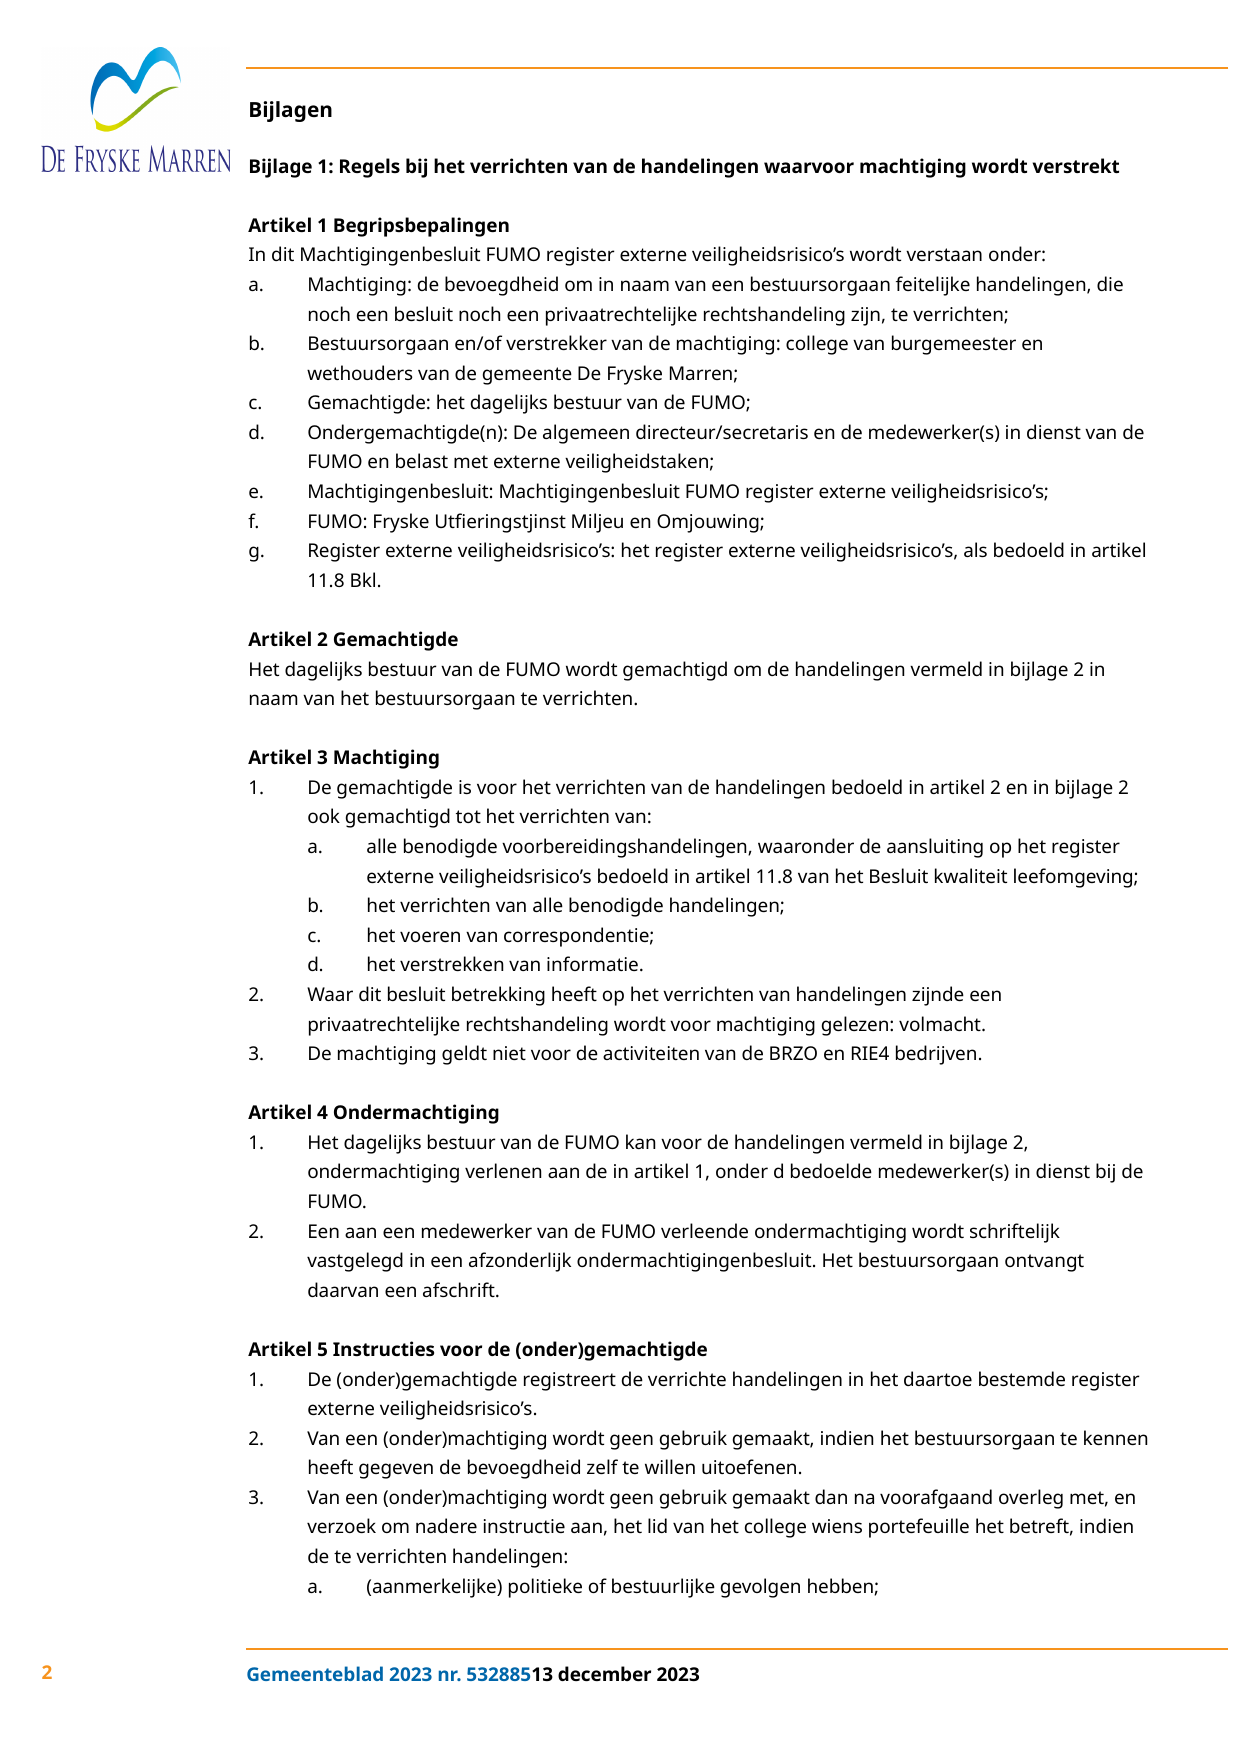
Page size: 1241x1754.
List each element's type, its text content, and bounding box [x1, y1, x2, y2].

list Gemachtigde: het dagelijks bestuur van de FUMO; [248, 389, 1152, 415]
list (aanmerkelijke) politieke of bestuurlijke gevolgen hebben; [307, 1573, 1152, 1599]
list De (onder)gemachtigde registreert de verrichte handelingen in het daartoe bestemde register externe veiligheidsrisico’s. [248, 1366, 1152, 1421]
list Bestuursorgaan en/of verstrekker van de machtiging: college van burgemeester en wethouders van de gemeente De Fryske Marren; [248, 330, 1152, 386]
list De gemachtigde is voor het verrichten van de handelingen bedoeld in artikel 2 en in bijlage 2 ook gemachtigd tot het verrichten van: [248, 774, 1152, 829]
text Bijlagen [248, 95, 1152, 123]
list Waar dit besluit betrekking heeft op het verrichten van handelingen zijnde een privaatrechtelijke rechtshandeling wordt voor machtiging gelezen: volmacht. [248, 981, 1152, 1037]
list alle benodigde voorbereidingshandelingen, waaronder de aansluiting op het register externe veiligheidsrisico’s bedoeld in artikel 11.8 van het Besluit kwaliteit leefomgeving; [307, 833, 1152, 889]
list Het dagelijks bestuur van de FUMO kan voor de handelingen vermeld in bijlage 2, ondermachtiging verlenen aan de in artikel 1, onder d bedoelde medewerker(s) in dienst bij de FUMO. [248, 1129, 1152, 1214]
list het verrichten van alle benodigde handelingen; [307, 892, 1152, 918]
list De machtiging geldt niet voor de activiteiten van de BRZO en RIE4 bedrijven. [248, 1040, 1152, 1066]
list Machtiging: de bevoegdheid om in naam van een bestuursorgaan feitelijke handelingen, die noch een besluit noch een privaatrechtelijke rechtshandeling zijn, te verrichten; [248, 271, 1152, 327]
list Ondergemachtigde(n): De algemeen directeur/secretaris en de medewerker(s) in dienst van de FUMO en belast met externe veiligheidstaken; [248, 419, 1152, 474]
list Van een (onder)machtiging wordt geen gebruik gemaakt dan na voorafgaand overleg met, en verzoek om nadere instructie aan, het lid van het college wiens portefeuille het betreft, indien de te verrichten handelingen: [248, 1484, 1152, 1569]
text Het dagelijks bestuur van de FUMO wordt gemachtigd om de handelingen vermeld in bijlage 2 in naam van het bestuursorgaan te verrichten. [248, 656, 1152, 711]
list Van een (onder)machtiging wordt geen gebruik gemaakt, indien het bestuursorgaan te kennen heeft gegeven de bevoegdheid zelf te willen uitoefenen. [248, 1425, 1152, 1480]
list het verstrekken van informatie. [307, 952, 1152, 977]
text Artikel 4 Ondermachtiging [248, 1099, 1152, 1125]
list Een aan een medewerker van de FUMO verleende ondermachtiging wordt schriftelijk vastgelegd in een afzonderlijk ondermachtigingenbesluit. Het bestuursorgaan ontvangt daarvan een afschrift. [248, 1218, 1152, 1303]
text In dit Machtigingenbesluit FUMO register externe veiligheidsrisico’s wordt verstaan onder: [248, 242, 1152, 267]
text Artikel 5 Instructies voor de (onder)gemachtigde [248, 1336, 1152, 1362]
picture [41, 47, 231, 172]
list Register externe veiligheidsrisico’s: het register externe veiligheidsrisico’s, als bedoeld in artikel 11.8 Bkl. [248, 537, 1152, 593]
text Artikel 3 Machtiging [248, 744, 1152, 770]
text Artikel 1 Begripsbepalingen [248, 212, 1152, 238]
list Machtigingenbesluit: Machtigingenbesluit FUMO register externe veiligheidsrisico’s; [248, 478, 1152, 504]
list FUMO: Fryske Utfieringstjinst Miljeu en Omjouwing; [248, 508, 1152, 534]
text Artikel 2 Gemachtigde [248, 626, 1152, 652]
text Bijlage 1: Regels bij het verrichten van de handelingen waarvoor machtiging wordt verstrekt [248, 153, 1152, 179]
list het voeren van correspondentie; [307, 922, 1152, 948]
